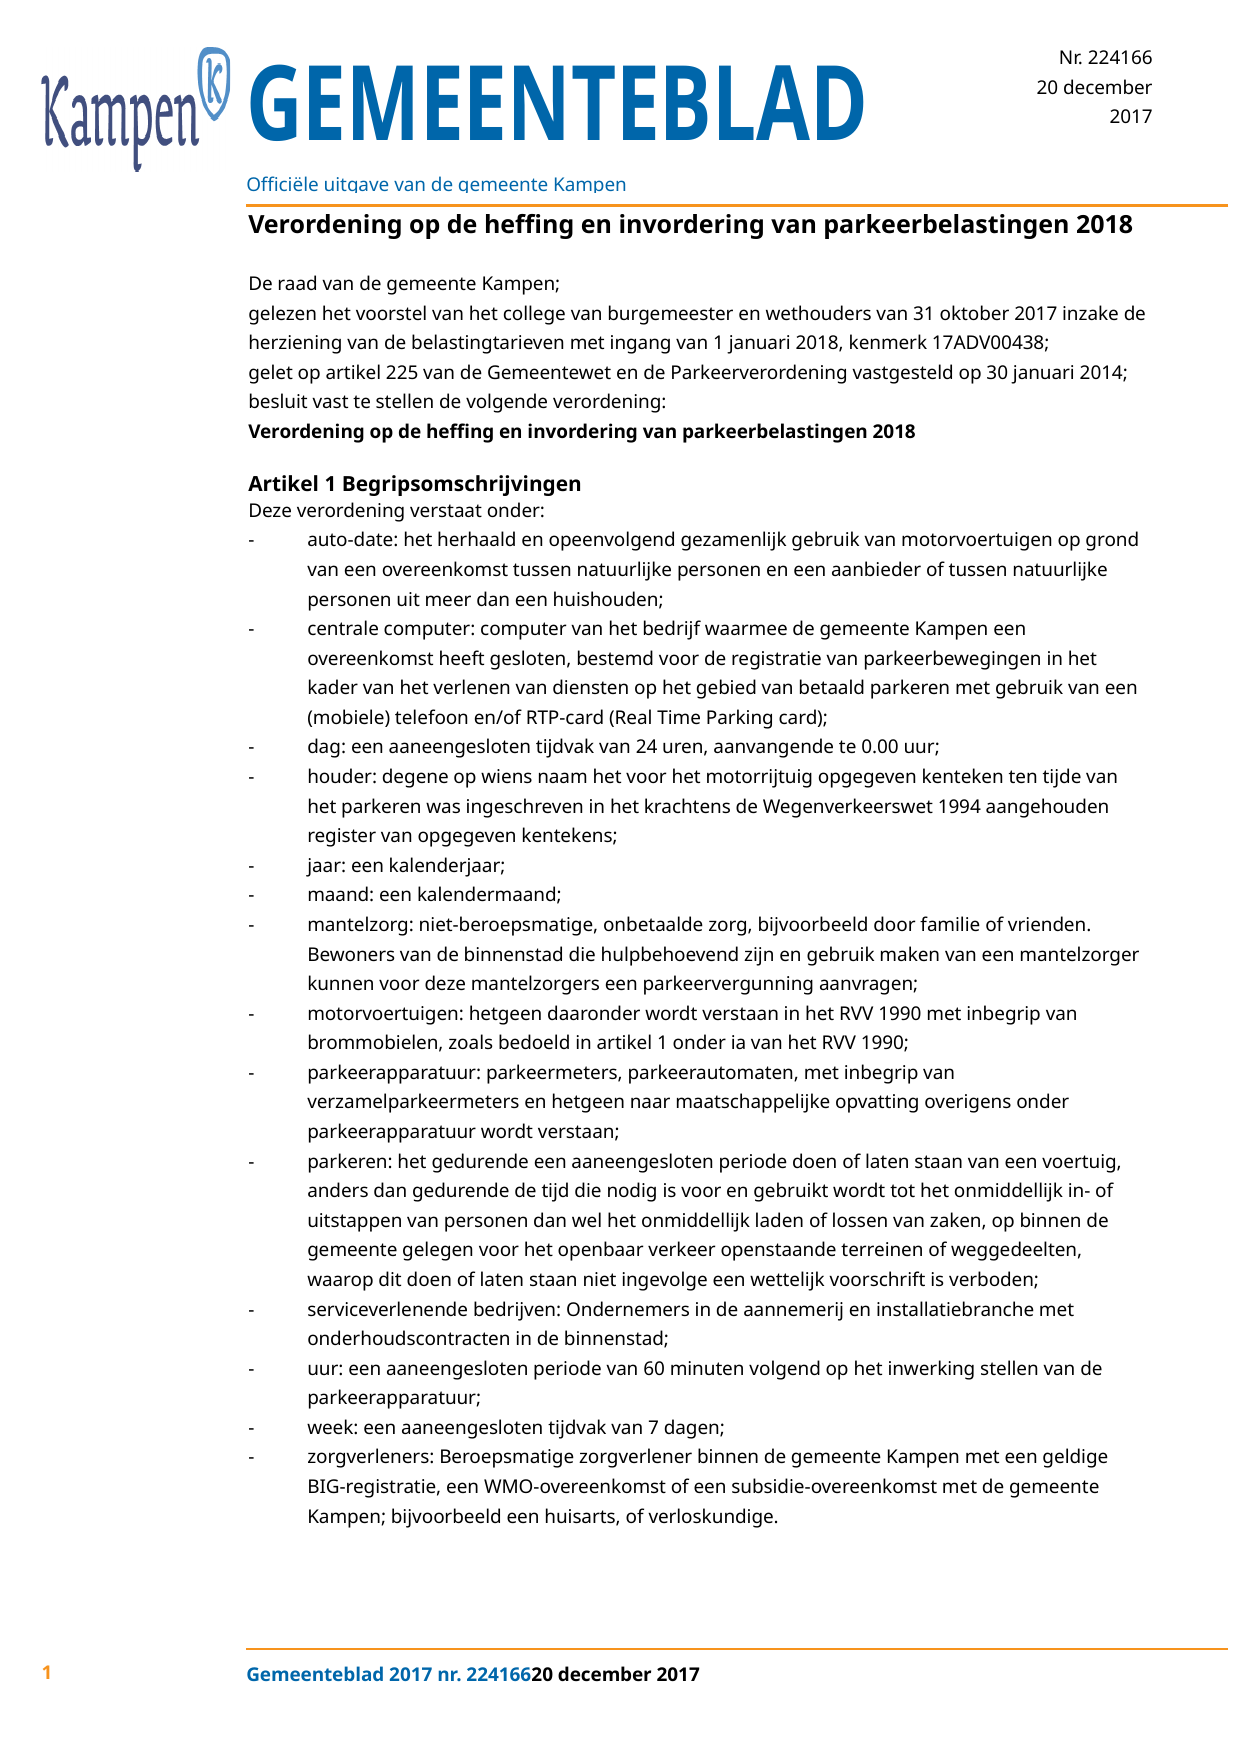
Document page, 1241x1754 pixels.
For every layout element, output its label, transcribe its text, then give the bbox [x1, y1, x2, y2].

list jaar: een kalenderjaar; [248, 852, 1152, 878]
list centrale computer: computer van het bedrijf waarmee de gemeente Kampen een overeenkomst heeft gesloten, bestemd voor de registratie van parkeerbewegingen in het kader van het verlenen van diensten op het gebied van betaald parkeren met gebruik van een (mobiele) telefoon en/of RTP-card (Real Time Parking card); [248, 615, 1152, 730]
list maand: een kalendermaand; [248, 882, 1152, 907]
list uur: een aaneengesloten periode van 60 minuten volgend op het inwerking stellen van de parkeerapparatuur; [248, 1355, 1152, 1410]
list houder: degene op wiens naam het voor het motorrijtuig opgegeven kenteken ten tijde van het parkeren was ingeschreven in het krachtens de Wegenverkeerswet 1994 aangehouden register van opgegeven kentekens; [248, 763, 1152, 848]
list mantelzorg: niet-beroepsmatige, onbetaalde zorg, bijvoorbeeld door familie of vrienden. Bewoners van de binnenstad die hulpbehoevend zijn en gebruik maken van een mantelzorger kunnen voor deze mantelzorgers een parkeervergunning aanvragen; [248, 911, 1152, 996]
list auto-date: het herhaald en opeenvolgend gezamenlijk gebruik van motorvoertuigen op grond van een overeenkomst tussen natuurlijke personen en een aanbieder of tussen natuurlijke personen uit meer dan een huishouden; [248, 527, 1152, 612]
list week: een aaneengesloten tijdvak van 7 dagen; [248, 1414, 1152, 1440]
text gelet op artikel 225 van de Gemeentewet en de Parkeerverordening vastgesteld op 30 januari 2014; [248, 359, 1152, 385]
picture [41, 47, 231, 172]
list serviceverlenende bedrijven: Ondernemers in de aannemerij en installatiebranche met onderhoudscontracten in de binnenstad; [248, 1296, 1152, 1351]
text Artikel 1 Begripsomschrijvingen [248, 469, 1152, 497]
text gelezen het voorstel van het college van burgemeester en wethouders van 31 oktober 2017 inzake de herziening van de belastingtarieven met ingang van 1 januari 2018, kenmerk 17ADV00438; [248, 300, 1152, 355]
text De raad van de gemeente Kampen; [248, 270, 1152, 296]
text Verordening op de heffing en invordering van parkeerbelastingen 2018 [248, 207, 1152, 241]
list zorgverleners: Beroepsmatige zorgverlener binnen de gemeente Kampen met een geldige BIG-registratie, een WMO-overeenkomst of een subsidie-overeenkomst met de gemeente Kampen; bijvoorbeeld een huisarts, of verloskundige. [248, 1444, 1152, 1529]
text Verordening op de heffing en invordering van parkeerbelastingen 2018 [248, 418, 1152, 444]
text besluit vast te stellen de volgende verordening: [248, 389, 1152, 414]
list parkeerapparatuur: parkeermeters, parkeerautomaten, met inbegrip van verzamelparkeermeters en hetgeen naar maatschappelijke opvatting overigens onder parkeerapparatuur wordt verstaan; [248, 1059, 1152, 1144]
text Deze verordening verstaat onder: [248, 497, 1152, 523]
list motorvoertuigen: hetgeen daaronder wordt verstaan in het RVV 1990 met inbegrip van brommobielen, zoals bedoeld in artikel 1 onder ia van het RVV 1990; [248, 1000, 1152, 1055]
list dag: een aaneengesloten tijdvak van 24 uren, aanvangende te 0.00 uur; [248, 734, 1152, 759]
list parkeren: het gedurende een aaneengesloten periode doen of laten staan van een voertuig, anders dan gedurende de tijd die nodig is voor en gebruikt wordt tot het onmiddellijk in- of uitstappen van personen dan wel het onmiddellijk laden of lossen van zaken, op binnen de gemeente gelegen voor het openbaar verkeer openstaande terreinen of weggedeelten, waarop dit doen of laten staan niet ingevolge een wettelijk voorschrift is verboden; [248, 1148, 1152, 1292]
